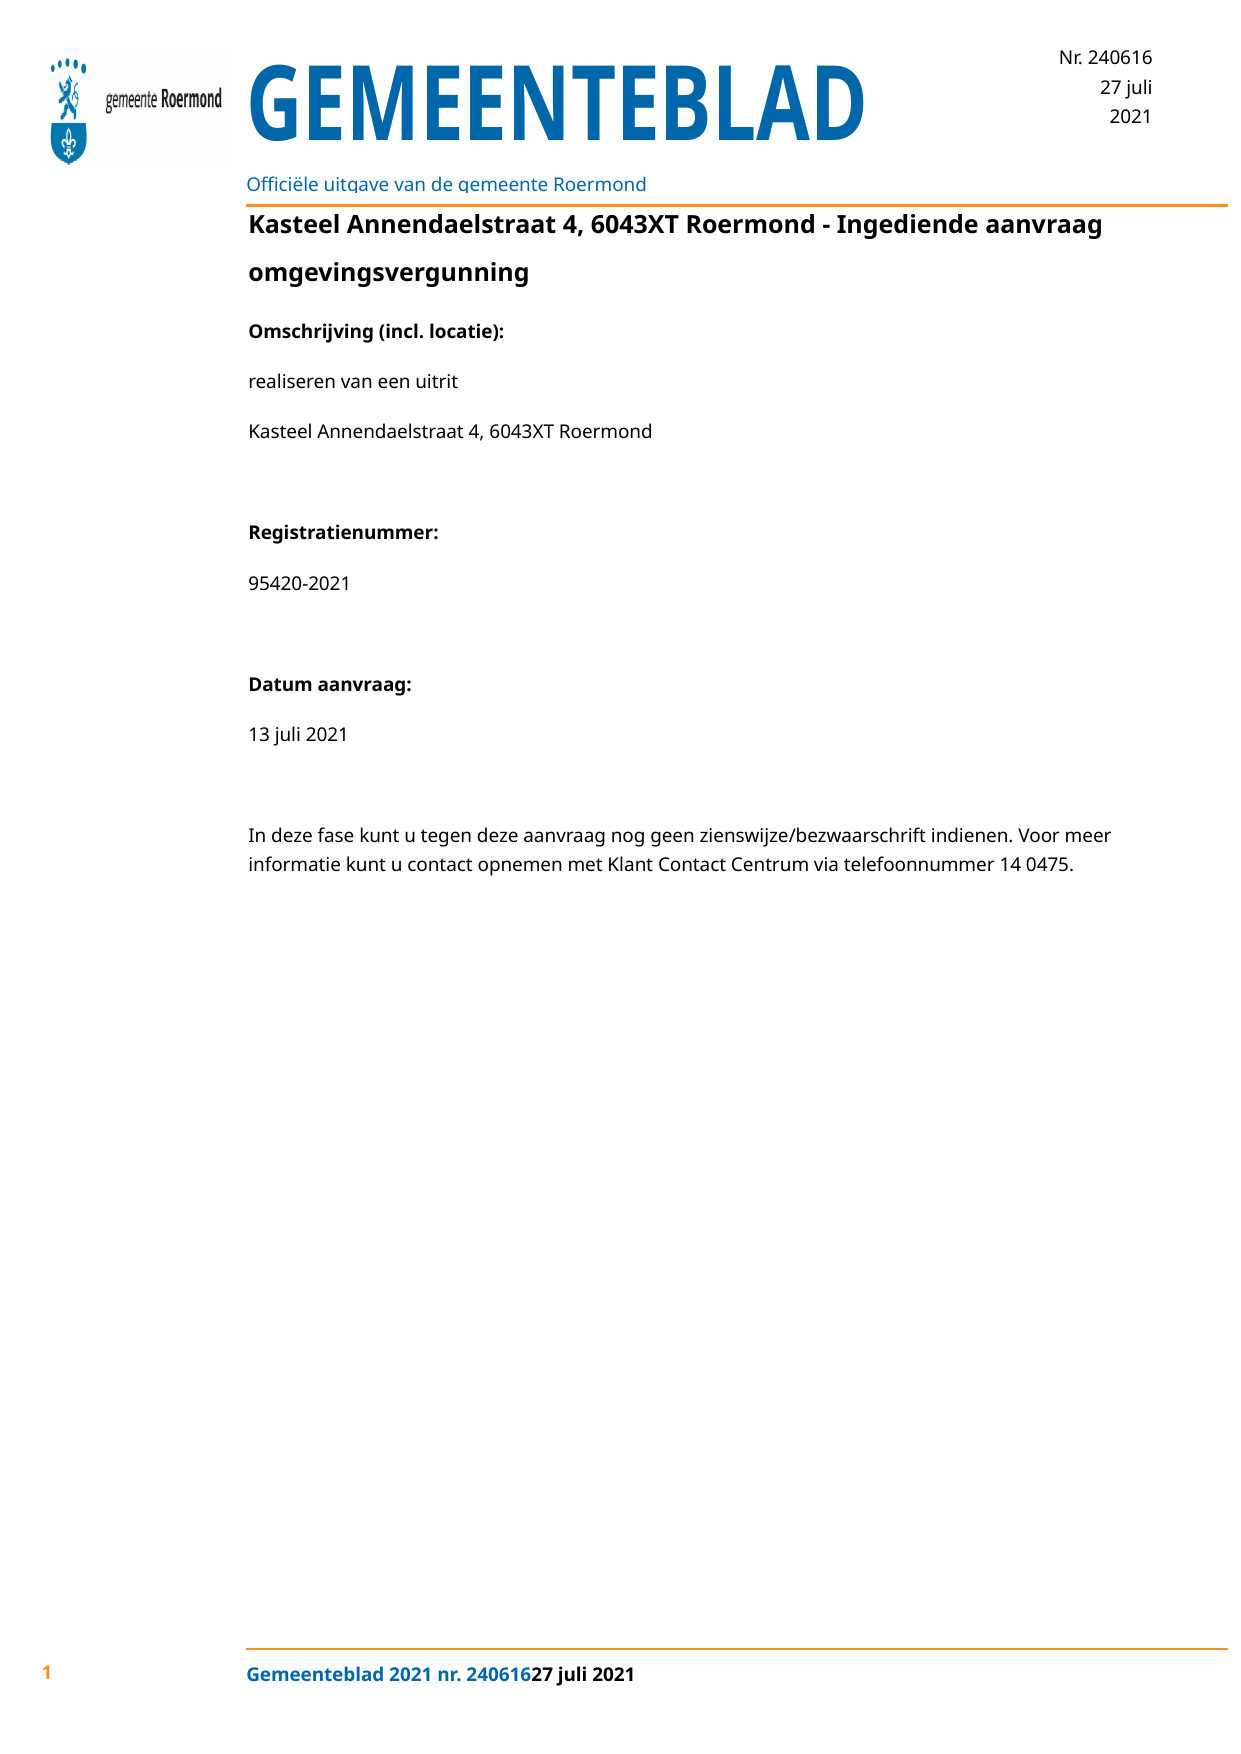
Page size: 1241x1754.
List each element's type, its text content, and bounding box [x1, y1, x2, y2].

text Datum aanvraag: [248, 671, 1152, 697]
text Omschrijving (incl. locatie): [248, 318, 1152, 344]
text In deze fase kunt u tegen deze aanvraag nog geen zienswijze/bezwaarschrift indienen. Voor meer informatie kunt u contact opnemen met Klant Contact Centrum via telefoonnummer 14 0475. [248, 822, 1152, 877]
text Kasteel Annendaelstraat 4, 6043XT Roermond [248, 419, 1152, 444]
text 13 juli 2021 [248, 721, 1152, 747]
picture [41, 47, 231, 172]
text realiseren van een uitrit [248, 368, 1152, 394]
text Kasteel Annendaelstraat 4, 6043XT Roermond - Ingediende aanvraag omgevingsvergunning [248, 207, 1152, 288]
text Registratienummer: [248, 519, 1152, 545]
text 95420-2021 [248, 570, 1152, 596]
